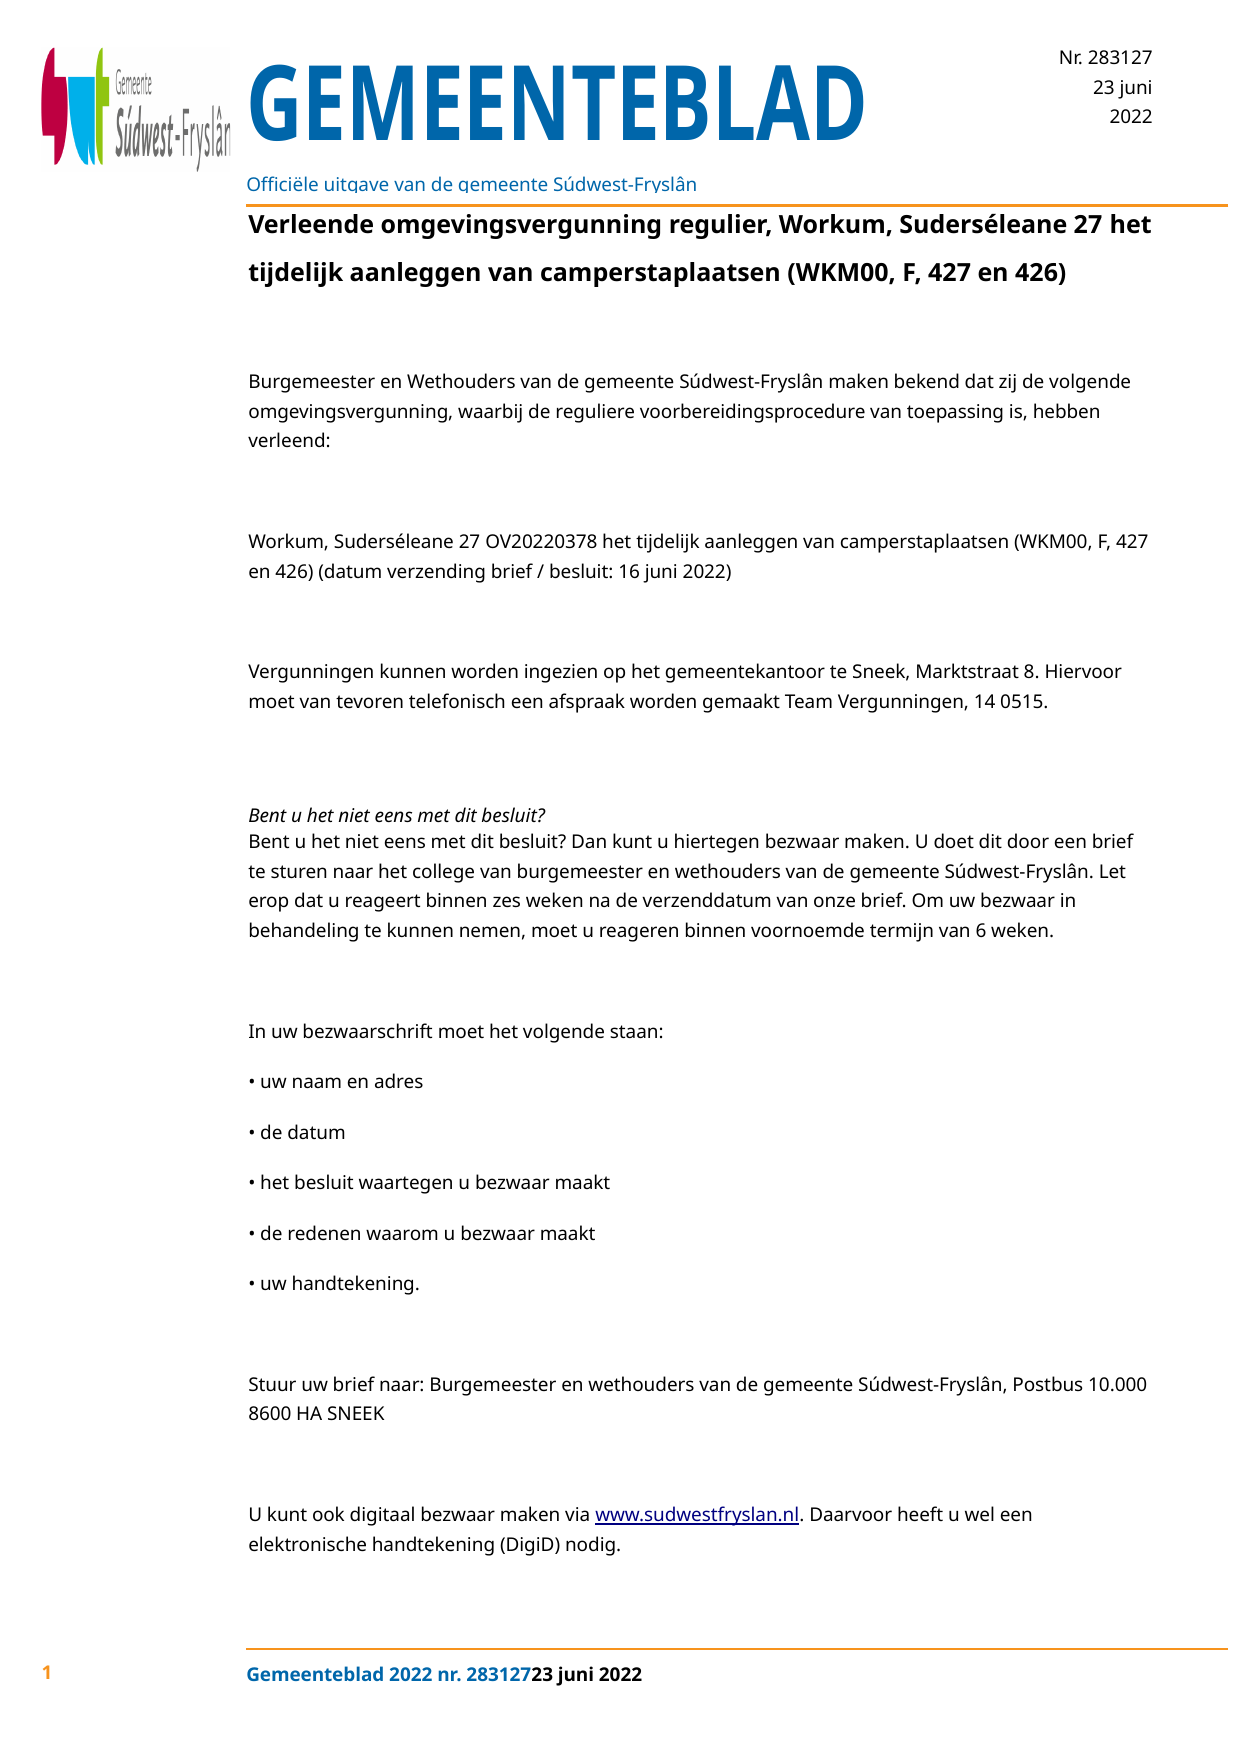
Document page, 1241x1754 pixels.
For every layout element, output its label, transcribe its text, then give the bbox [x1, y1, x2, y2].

text • uw naam en adres [248, 1068, 1152, 1094]
text Bent u het niet eens met dit besluit? Dan kunt u hiertegen bezwaar maken. U doet dit door een brief te sturen naar het college van burgemeester en wethouders van de gemeente Súdwest-Fryslân. Let erop dat u reageert binnen zes weken na de verzenddatum van onze brief. Om uw bezwaar in behandeling te kunnen nemen, moet u reageren binnen voornoemde termijn van 6 weken. [248, 828, 1152, 943]
text Stuur uw brief naar: Burgemeester en wethouders van de gemeente Súdwest-Fryslân, Postbus 10.000 8600 HA SNEEK [248, 1371, 1152, 1426]
text • uw handtekening. [248, 1270, 1152, 1296]
text Burgemeester en Wethouders van de gemeente Súdwest-Fryslân maken bekend dat zij de volgende omgevingsvergunning, waarbij de reguliere voorbereidingsprocedure van toepassing is, hebben verleend: [248, 368, 1152, 453]
text Bent u het niet eens met dit besluit? [248, 803, 1152, 828]
text • de redenen waarom u bezwaar maakt [248, 1220, 1152, 1245]
text Vergunningen kunnen worden ingezien op het gemeentekantoor te Sneek, Marktstraat 8. Hiervoor moet van tevoren telefonisch een afspraak worden gemaakt Team Vergunningen, 14 0515. [248, 659, 1152, 714]
text U kunt ook digitaal bezwaar maken via www.sudwestfryslan.nl. Daarvoor heeft u wel een elektronische handtekening (DigiD) nodig. [248, 1501, 1152, 1557]
picture [41, 47, 231, 172]
text Verleende omgevingsvergunning regulier, Workum, Suderséleane 27 het tijdelijk aanleggen van camperstaplaatsen (WKM00, F, 427 en 426) [248, 207, 1152, 288]
text In uw bezwaarschrift moet het volgende staan: [248, 1018, 1152, 1044]
text • het besluit waartegen u bezwaar maakt [248, 1169, 1152, 1195]
text Workum, Suderséleane 27 OV20220378 het tijdelijk aanleggen van camperstaplaatsen (WKM00, F, 427 en 426) (datum verzending brief / besluit: 16 juni 2022) [248, 528, 1152, 584]
text • de datum [248, 1119, 1152, 1144]
